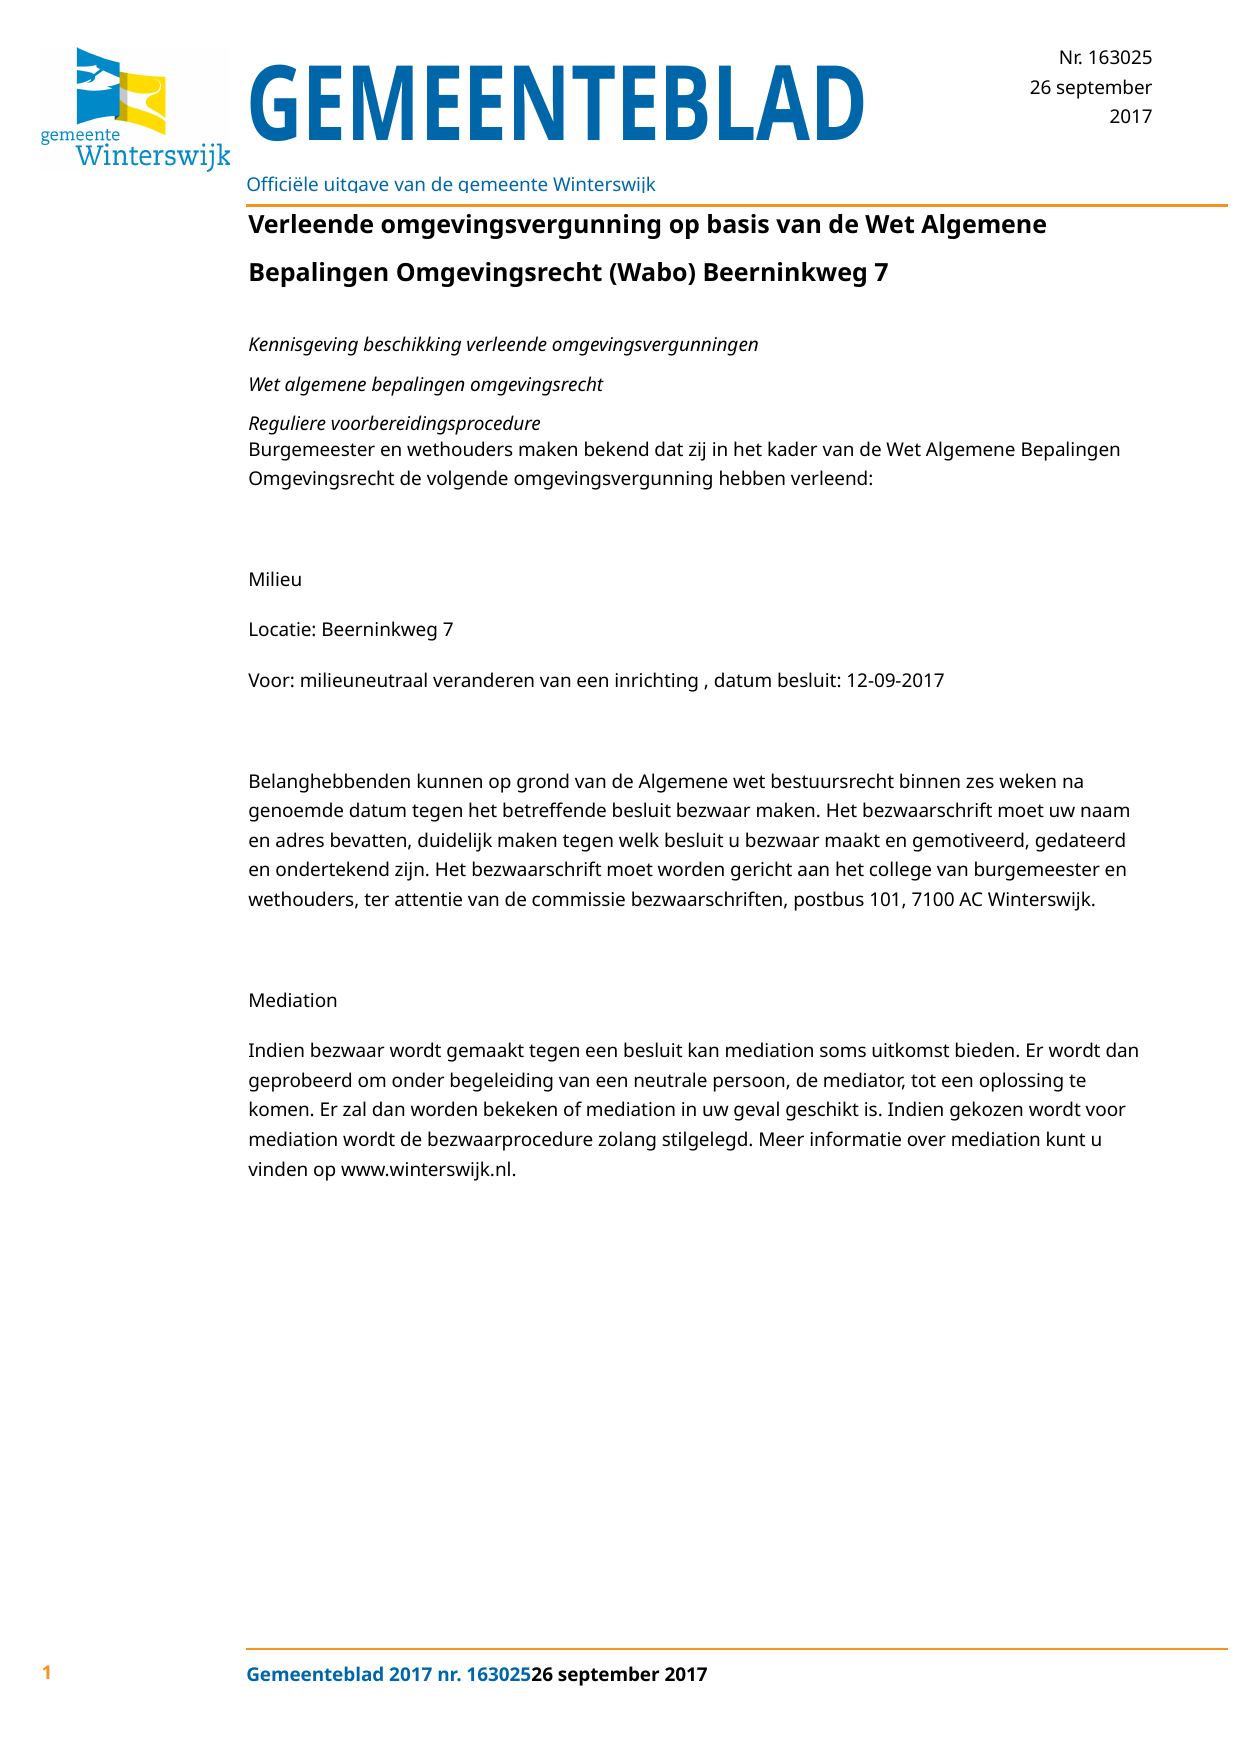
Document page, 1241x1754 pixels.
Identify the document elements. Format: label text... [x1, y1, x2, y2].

text Kennisgeving beschikking verleende omgevingsvergunningen [248, 331, 1152, 357]
text Mediation [248, 987, 1152, 1013]
text Burgemeester en wethouders maken bekend dat zij in het kader van de Wet Algemene Bepalingen Omgevingsrecht de volgende omgevingsvergunning hebben verleend: [248, 436, 1152, 491]
text Belanghebbenden kunnen op grond van de Algemene wet bestuursrecht binnen zes weken na genoemde datum tegen het betreffende besluit bezwaar maken. Het bezwaarschrift moet uw naam en adres bevatten, duidelijk maken tegen welk besluit u bezwaar maakt en gemotiveerd, gedateerd en ondertekend zijn. Het bezwaarschrift moet worden gericht aan het college van burgemeester en wethouders, ter attentie van de commissie bezwaarschriften, postbus 101, 7100 AC Winterswijk. [248, 768, 1152, 912]
picture [41, 47, 231, 172]
text Verleende omgevingsvergunning op basis van de Wet Algemene Bepalingen Omgevingsrecht (Wabo) Beerninkweg 7 [248, 207, 1152, 288]
text Locatie: Beerninkweg 7 [248, 617, 1152, 642]
text Milieu [248, 566, 1152, 592]
text Indien bezwaar wordt gemaakt tegen een besluit kan mediation soms uitkomst bieden. Er wordt dan geprobeerd om onder begeleiding van een neutrale persoon, de mediator, tot een oplossing te komen. Er zal dan worden bekeken of mediation in uw geval geschikt is. Indien gekozen wordt voor mediation wordt de bezwaarprocedure zolang stilgelegd. Meer informatie over mediation kunt u vinden op www.winterswijk.nl. [248, 1037, 1152, 1181]
text Voor: milieuneutraal veranderen van een inrichting , datum besluit: 12-09-2017 [248, 667, 1152, 693]
text Wet algemene bepalingen omgevingsrecht [248, 371, 1152, 396]
picture [225, 153, 231, 162]
text Reguliere voorbereidingsprocedure [248, 410, 1152, 436]
